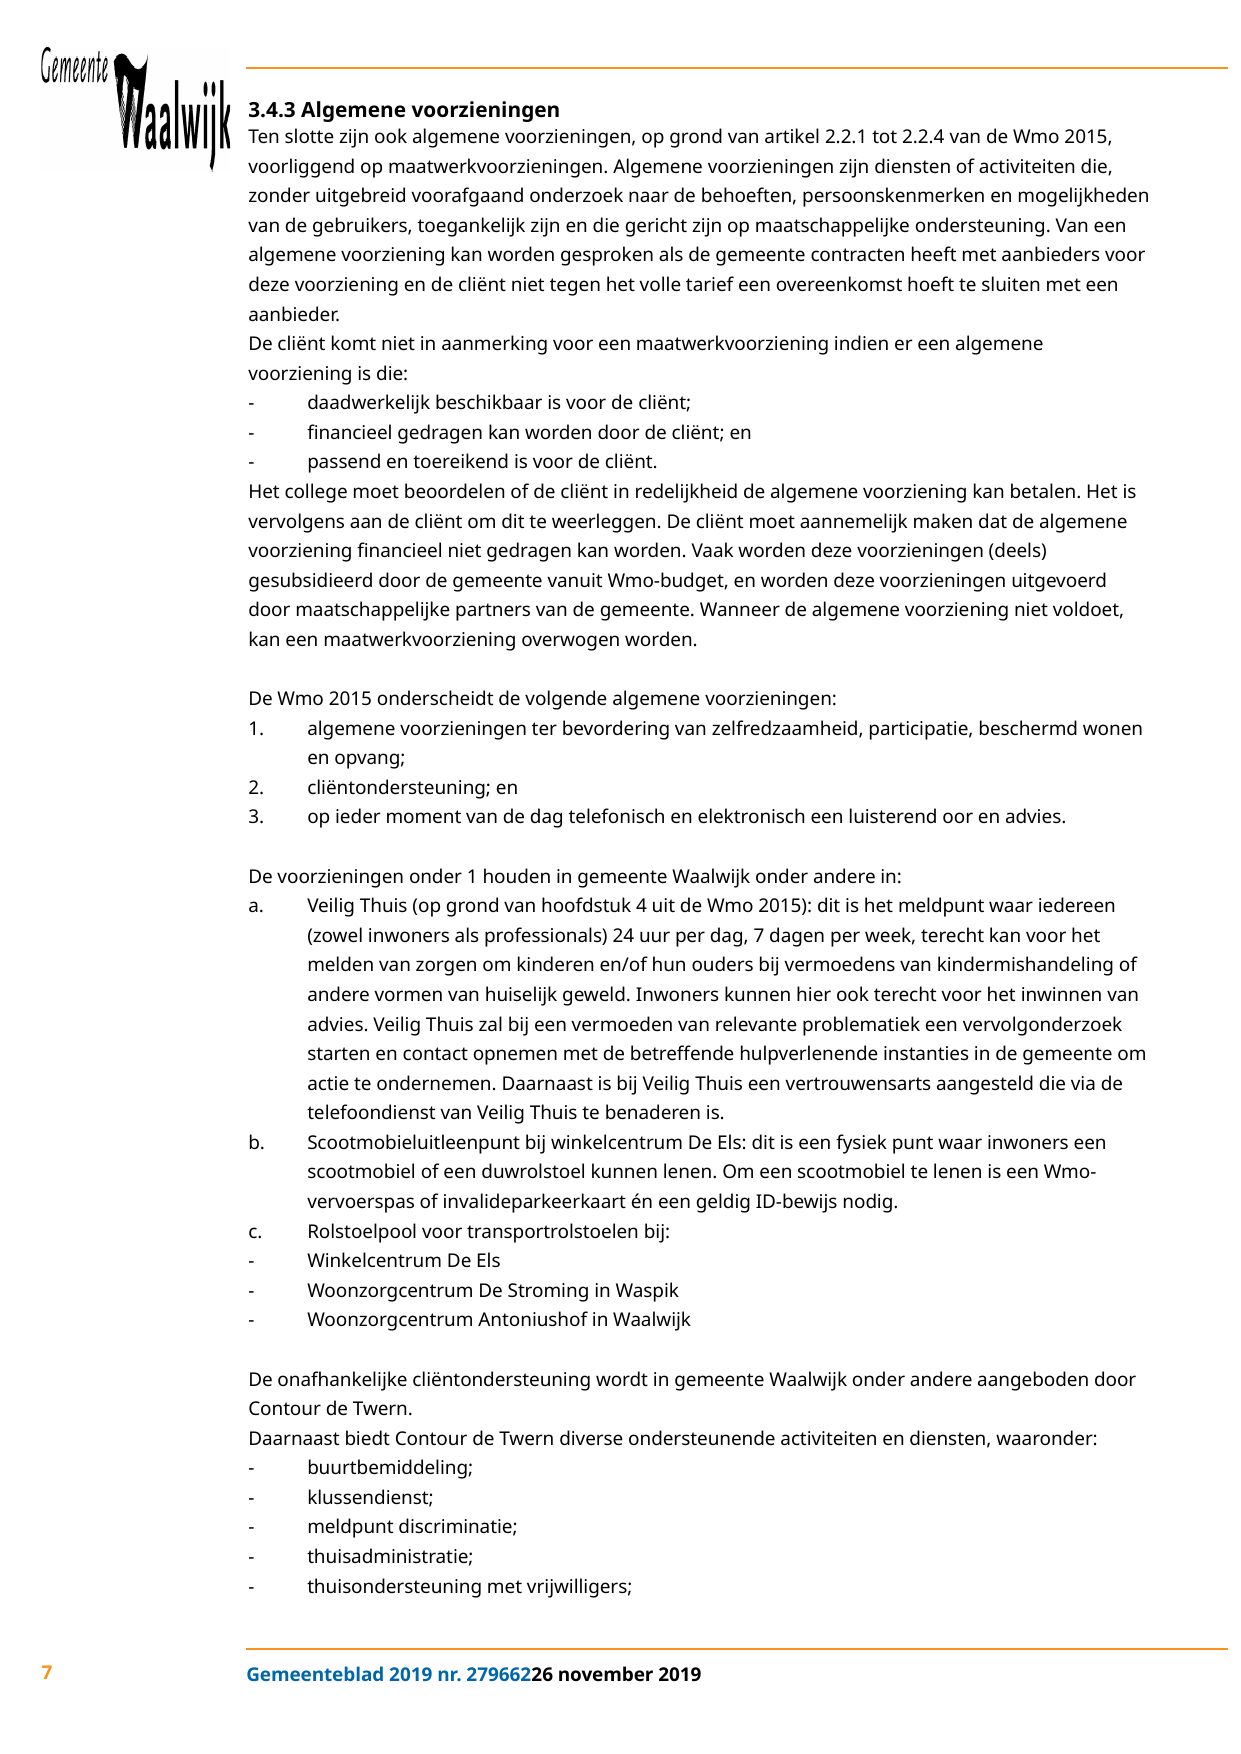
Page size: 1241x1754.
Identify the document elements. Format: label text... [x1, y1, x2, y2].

list Scootmobieluitleenpunt bij winkelcentrum De Els: dit is een fysiek punt waar inwoners een scootmobiel of een duwrolstoel kunnen lenen. Om een scootmobiel te lenen is een Wmo-vervoerspas of invalideparkeerkaart én een geldig ID-bewijs nodig. [248, 1129, 1152, 1214]
list Veilig Thuis (op grond van hoofdstuk 4 uit de Wmo 2015): dit is het meldpunt waar iedereen (zowel inwoners als professionals) 24 uur per dag, 7 dagen per week, terecht kan voor het melden van zorgen om kinderen en/of hun ouders bij vermoedens van kindermishandeling of andere vormen van huiselijk geweld. Inwoners kunnen hier ook terecht voor het inwinnen van advies. Veilig Thuis zal bij een vermoeden van relevante problematiek een vervolgonderzoek starten en contact opnemen met de betreffende hulpverlenende instanties in de gemeente om actie te ondernemen. Daarnaast is bij Veilig Thuis een vertrouwensarts aangesteld die via de telefoondienst van Veilig Thuis te benaderen is. [248, 892, 1152, 1125]
text De Wmo 2015 onderscheidt de volgende algemene voorzieningen: [248, 685, 1152, 711]
list financieel gedragen kan worden door de cliënt; en [248, 419, 1152, 445]
list op ieder moment van de dag telefonisch en elektronisch een luisterend oor en advies. [248, 804, 1152, 829]
text De onafhankelijke cliëntondersteuning wordt in gemeente Waalwijk onder andere aangeboden door Contour de Twern. [248, 1366, 1152, 1421]
list klussendienst; [248, 1484, 1152, 1510]
picture [41, 47, 231, 172]
text Daarnaast biedt Contour de Twern diverse ondersteunende activiteiten en diensten, waaronder: [248, 1425, 1152, 1451]
list algemene voorzieningen ter bevordering van zelfredzaamheid, participatie, beschermd wonen en opvang; [248, 715, 1152, 770]
list Winkelcentrum De Els [248, 1247, 1152, 1273]
text De cliënt komt niet in aanmerking voor een maatwerkvoorziening indien er een algemene voorziening is die: [248, 330, 1152, 386]
text 3.4.3 Algemene voorzieningen [248, 95, 1152, 123]
list cliëntondersteuning; en [248, 774, 1152, 800]
text Het college moet beoordelen of de cliënt in redelijkheid de algemene voorziening kan betalen. Het is vervolgens aan de cliënt om dit te weerleggen. De cliënt moet aannemelijk maken dat de algemene voorziening financieel niet gedragen kan worden. Vaak worden deze voorzieningen (deels) gesubsidieerd door de gemeente vanuit Wmo-budget, en worden deze voorzieningen uitgevoerd door maatschappelijke partners van de gemeente. Wanneer de algemene voorziening niet voldoet, kan een maatwerkvoorziening overwogen worden. [248, 478, 1152, 652]
list passend en toereikend is voor de cliënt. [248, 449, 1152, 474]
list Woonzorgcentrum Antoniushof in Waalwijk [248, 1307, 1152, 1332]
list buurtbemiddeling; [248, 1454, 1152, 1480]
list daadwerkelijk beschikbaar is voor de cliënt; [248, 389, 1152, 415]
list Woonzorgcentrum De Stroming in Waspik [248, 1277, 1152, 1303]
list thuisondersteuning met vrijwilligers; [248, 1573, 1152, 1598]
text Ten slotte zijn ook algemene voorzieningen, op grond van artikel 2.2.1 tot 2.2.4 van de Wmo 2015, voorliggend op maatwerkvoorzieningen. Algemene voorzieningen zijn diensten of activiteiten die, zonder uitgebreid voorafgaand onderzoek naar de behoeften, persoonskenmerken en mogelijkheden van de gebruikers, toegankelijk zijn en die gericht zijn op maatschappelijke ondersteuning. Van een algemene voorziening kan worden gesproken als de gemeente contracten heeft met aanbieders voor deze voorziening en de cliënt niet tegen het volle tarief een overeenkomst hoeft te sluiten met een aanbieder. [248, 123, 1152, 326]
list Rolstoelpool voor transportrolstoelen bij: [248, 1218, 1152, 1243]
text De voorzieningen onder 1 houden in gemeente Waalwijk onder andere in: [248, 863, 1152, 888]
list thuisadministratie; [248, 1543, 1152, 1569]
list meldpunt discriminatie; [248, 1514, 1152, 1539]
